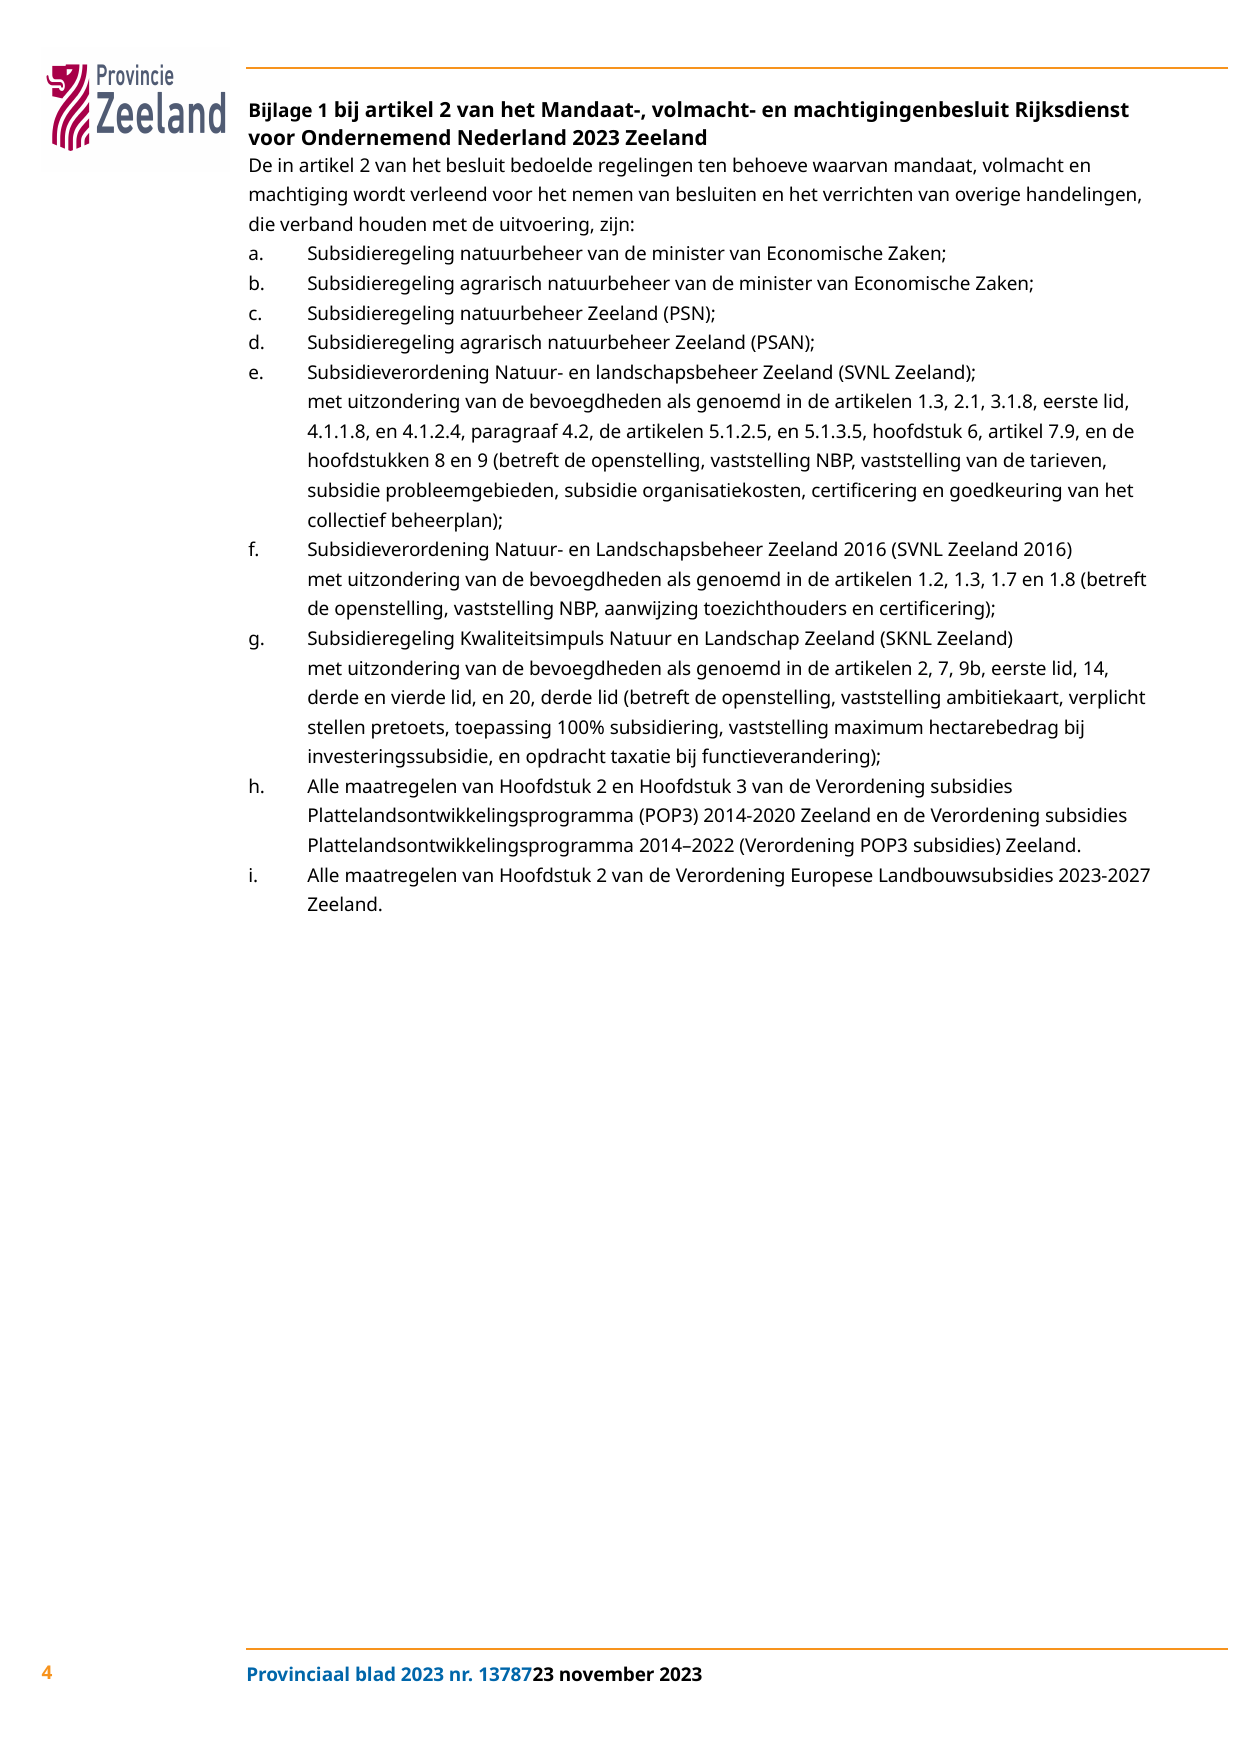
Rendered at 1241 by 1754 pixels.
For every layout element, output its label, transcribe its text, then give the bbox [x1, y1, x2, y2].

text Bijlage 1 bij artikel 2 van het Mandaat-, volmacht- en machtigingenbesluit Rijksdienst voor Ondernemend Nederland 2023 Zeeland [248, 95, 1152, 152]
text De in artikel 2 van het besluit bedoelde regelingen ten behoeve waarvan mandaat, volmacht en machtiging wordt verleend voor het nemen van besluiten en het verrichten van overige handelingen, die verband houden met de uitvoering, zijn: [248, 152, 1152, 237]
list Alle maatregelen van Hoofdstuk 2 van de Verordening Europese Landbouwsubsidies 2023-2027 Zeeland. [248, 862, 1152, 917]
list met uitzondering van de bevoegdheden als genoemd in de artikelen 1.3, 2.1, 3.1.8, eerste lid, 4.1.1.8, en 4.1.2.4, paragraaf 4.2, de artikelen 5.1.2.5, en 5.1.3.5, hoofdstuk 6, artikel 7.9, en de hoofdstukken 8 en 9 (betreft de openstelling, vaststelling NBP, vaststelling van de tarieven, subsidie probleemgebieden, subsidie organisatiekosten, certificering en goedkeuring van het collectief beheerplan); [248, 388, 1152, 532]
list Subsidieregeling Kwaliteitsimpuls Natuur en Landschap Zeeland (SKNL Zeeland) [248, 625, 1152, 651]
list Subsidieregeling natuurbeheer Zeeland (PSN); [248, 300, 1152, 325]
list Subsidieverordening Natuur- en landschapsbeheer Zeeland (SVNL Zeeland); [248, 359, 1152, 384]
list Subsidieregeling agrarisch natuurbeheer van de minister van Economische Zaken; [248, 270, 1152, 296]
list Subsidieregeling natuurbeheer van de minister van Economische Zaken; [248, 241, 1152, 266]
list met uitzondering van de bevoegdheden als genoemd in de artikelen 1.2, 1.3, 1.7 en 1.8 (betreft de openstelling, vaststelling NBP, aanwijzing toezichthouders en certificering); [248, 566, 1152, 621]
list Subsidieregeling agrarisch natuurbeheer Zeeland (PSAN); [248, 329, 1152, 355]
list Subsidieverordening Natuur- en Landschapsbeheer Zeeland 2016 (SVNL Zeeland 2016) [248, 536, 1152, 562]
picture [41, 47, 231, 172]
list met uitzondering van de bevoegdheden als genoemd in de artikelen 2, 7, 9b, eerste lid, 14, derde en vierde lid, en 20, derde lid (betreft de openstelling, vaststelling ambitiekaart, verplicht stellen pretoets, toepassing 100% subsidiering, vaststelling maximum hectarebedrag bij investeringssubsidie, en opdracht taxatie bij functieverandering); [248, 655, 1152, 769]
list Alle maatregelen van Hoofdstuk 2 en Hoofdstuk 3 van de Verordening subsidies Plattelandsontwikkelingsprogramma (POP3) 2014-2020 Zeeland en de Verordening subsidies Plattelandsontwikkelingsprogramma 2014–2022 (Verordening POP3 subsidies) Zeeland. [248, 773, 1152, 858]
